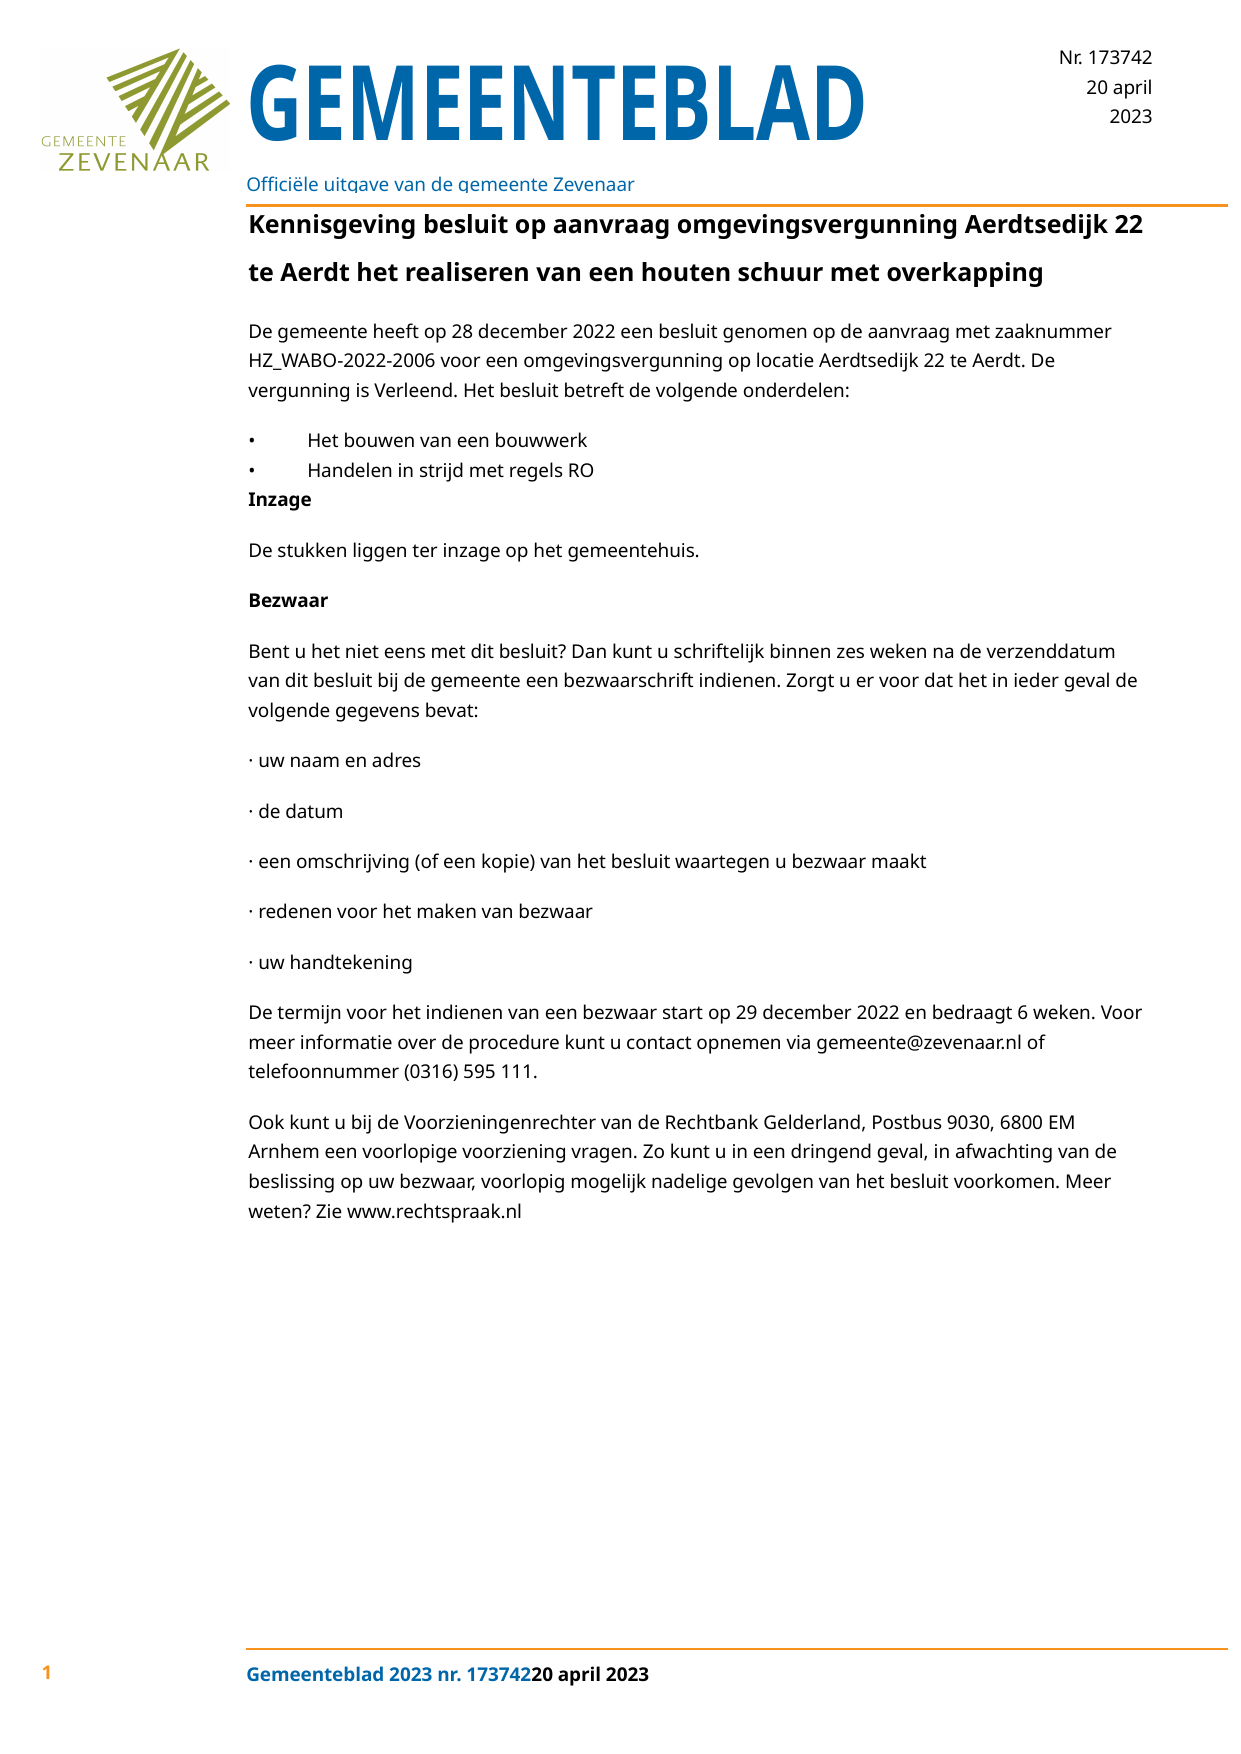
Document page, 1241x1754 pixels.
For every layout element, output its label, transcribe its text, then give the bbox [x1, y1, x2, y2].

picture [41, 47, 231, 172]
text · redenen voor het maken van bezwaar [248, 899, 1152, 924]
list Handelen in strijd met regels RO [248, 457, 1152, 483]
text · uw naam en adres [248, 747, 1152, 773]
text De termijn voor het indienen van een bezwaar start op 29 december 2022 en bedraagt 6 weken. Voor meer informatie over de procedure kunt u contact opnemen via gemeente@zevenaar.nl of telefoonnummer (0316) 595 111. [248, 999, 1152, 1084]
text Bent u het niet eens met dit besluit? Dan kunt u schriftelijk binnen zes weken na de verzenddatum van dit besluit bij de gemeente een bezwaarschrift indienen. Zorgt u er voor dat het in ieder geval de volgende gegevens bevat: [248, 638, 1152, 723]
text Kennisgeving besluit op aanvraag omgevingsvergunning Aerdtsedijk 22 te Aerdt het realiseren van een houten schuur met overkapping [248, 207, 1152, 288]
text Ook kunt u bij de Voorzieningenrechter van de Rechtbank Gelderland, Postbus 9030, 6800 EM Arnhem een voorlopige voorziening vragen. Zo kunt u in een dringend geval, in afwachting van de beslissing op uw bezwaar, voorlopig mogelijk nadelige gevolgen van het besluit voorkomen. Meer weten? Zie www.rechtspraak.nl [248, 1109, 1152, 1224]
text De stukken liggen ter inzage op het gemeentehuis. [248, 537, 1152, 563]
text Inzage [248, 487, 1152, 512]
text · de datum [248, 798, 1152, 824]
list Het bouwen van een bouwwerk [248, 427, 1152, 453]
text Bezwaar [248, 587, 1152, 613]
text · een omschrijving (of een kopie) van het besluit waartegen u bezwaar maakt [248, 848, 1152, 874]
text De gemeente heeft op 28 december 2022 een besluit genomen op de aanvraag met zaaknummer HZ_WABO-2022-2006 voor een omgevingsvergunning op locatie Aerdtsedijk 22 te Aerdt. De vergunning is Verleend. Het besluit betreft de volgende onderdelen: [248, 318, 1152, 403]
text · uw handtekening [248, 949, 1152, 975]
